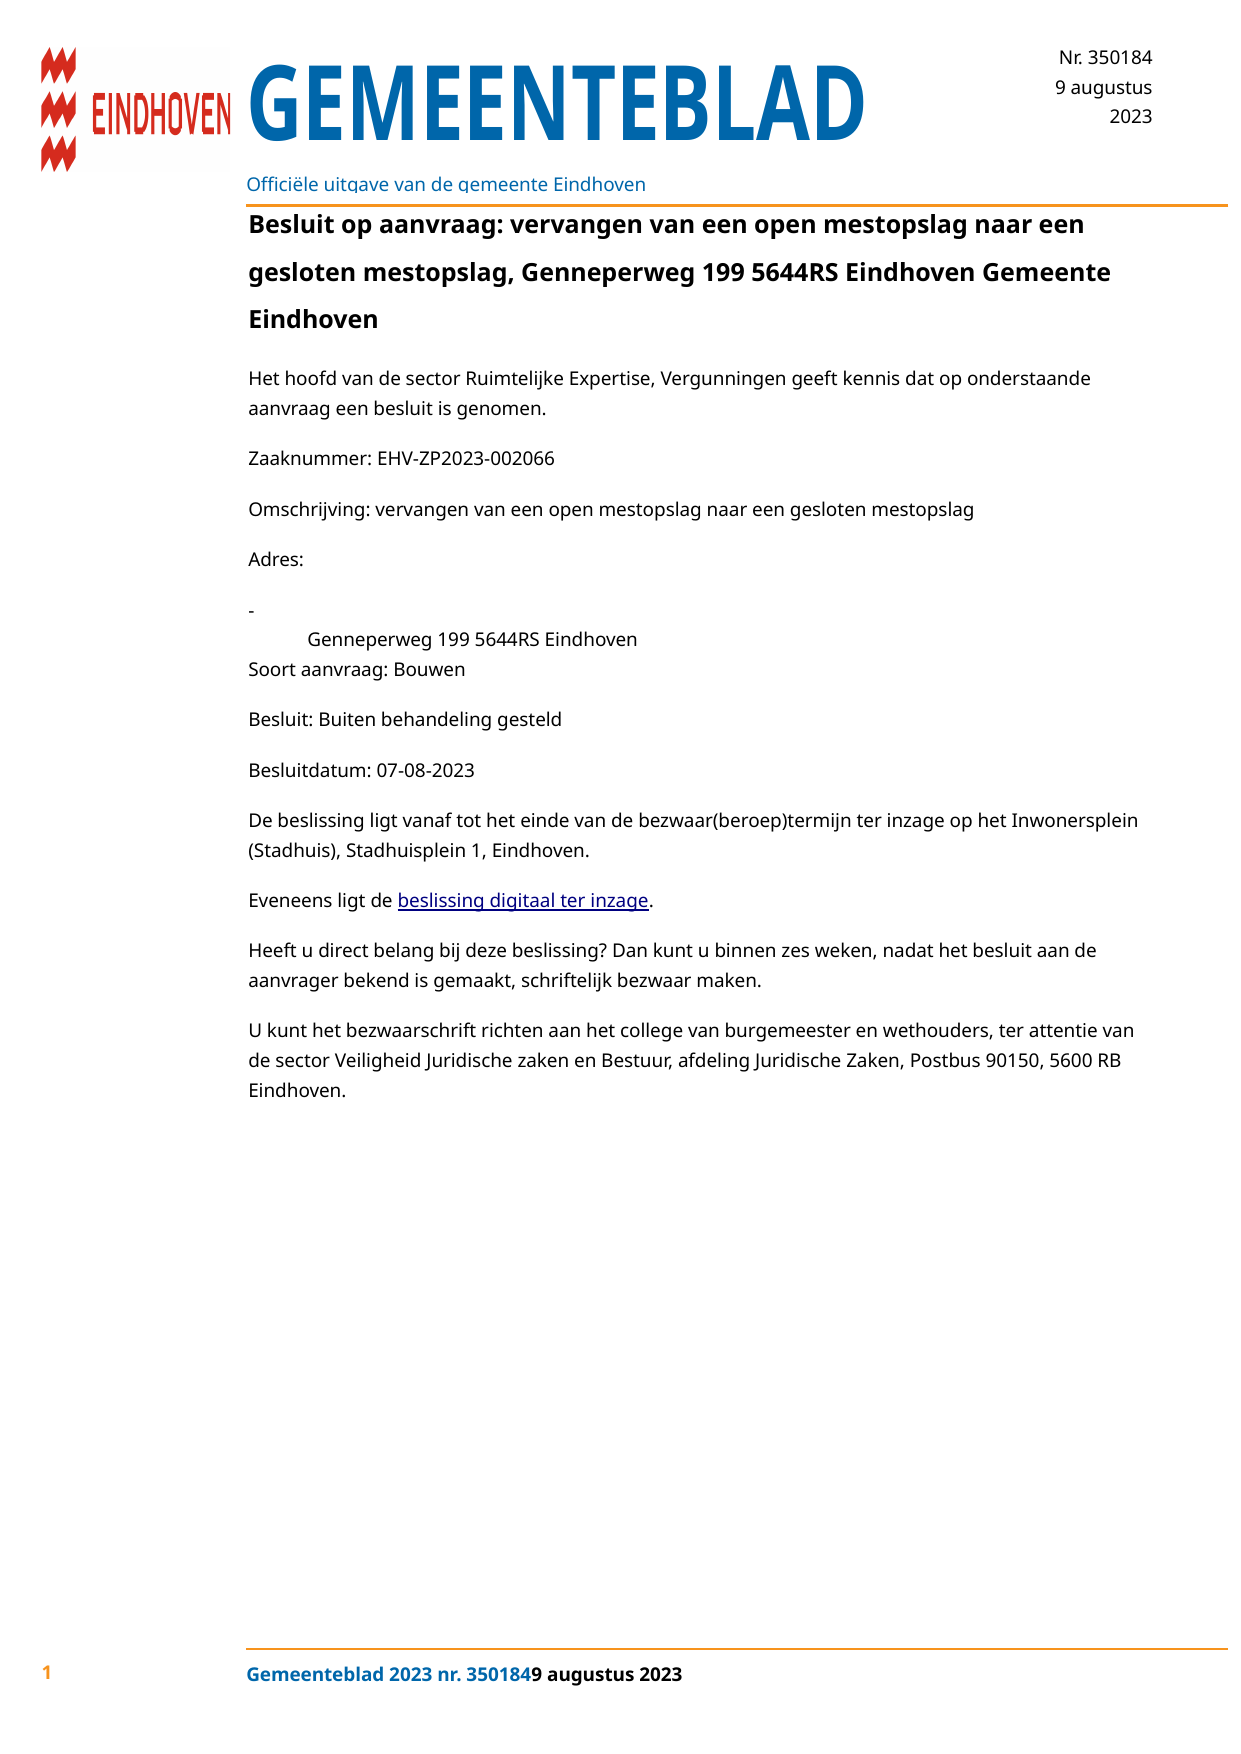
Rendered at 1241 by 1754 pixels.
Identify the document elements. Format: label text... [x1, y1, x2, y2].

picture [41, 47, 231, 172]
text Eveneens ligt de beslissing digitaal ter inzage. [248, 887, 1152, 913]
text Besluit: Buiten behandeling gesteld [248, 706, 1152, 732]
text Omschrijving: vervangen van een open mestopslag naar een gesloten mestopslag [248, 496, 1152, 522]
text Adres: [248, 546, 1152, 572]
text De beslissing ligt vanaf tot het einde van de bezwaar(beroep)termijn ter inzage op het Inwonersplein (Stadhuis), Stadhuisplein 1, Eindhoven. [248, 807, 1152, 862]
text Heeft u direct belang bij deze beslissing? Dan kunt u binnen zes weken, nadat het besluit aan de aanvrager bekend is gemaakt, schriftelijk bezwaar maken. [248, 938, 1152, 993]
text Soort aanvraag: Bouwen [248, 656, 1152, 682]
list Genneperweg 199 5644RS Eindhoven [248, 626, 1152, 652]
text Zaaknummer: EHV-ZP2023-002066 [248, 446, 1152, 471]
text Besluitdatum: 07-08-2023 [248, 757, 1152, 782]
text U kunt het bezwaarschrift richten aan het college van burgemeester en wethouders, ter attentie van de sector Veiligheid Juridische zaken en Bestuur, afdeling Juridische Zaken, Postbus 90150, 5600 RB Eindhoven. [248, 1018, 1152, 1102]
text Het hoofd van de sector Ruimtelijke Expertise, Vergunningen geeft kennis dat op onderstaande aanvraag een besluit is genomen. [248, 366, 1152, 421]
text Besluit op aanvraag: vervangen van een open mestopslag naar een gesloten mestopslag, Genneperweg 199 5644RS Eindhoven Gemeente Eindhoven [248, 207, 1152, 336]
